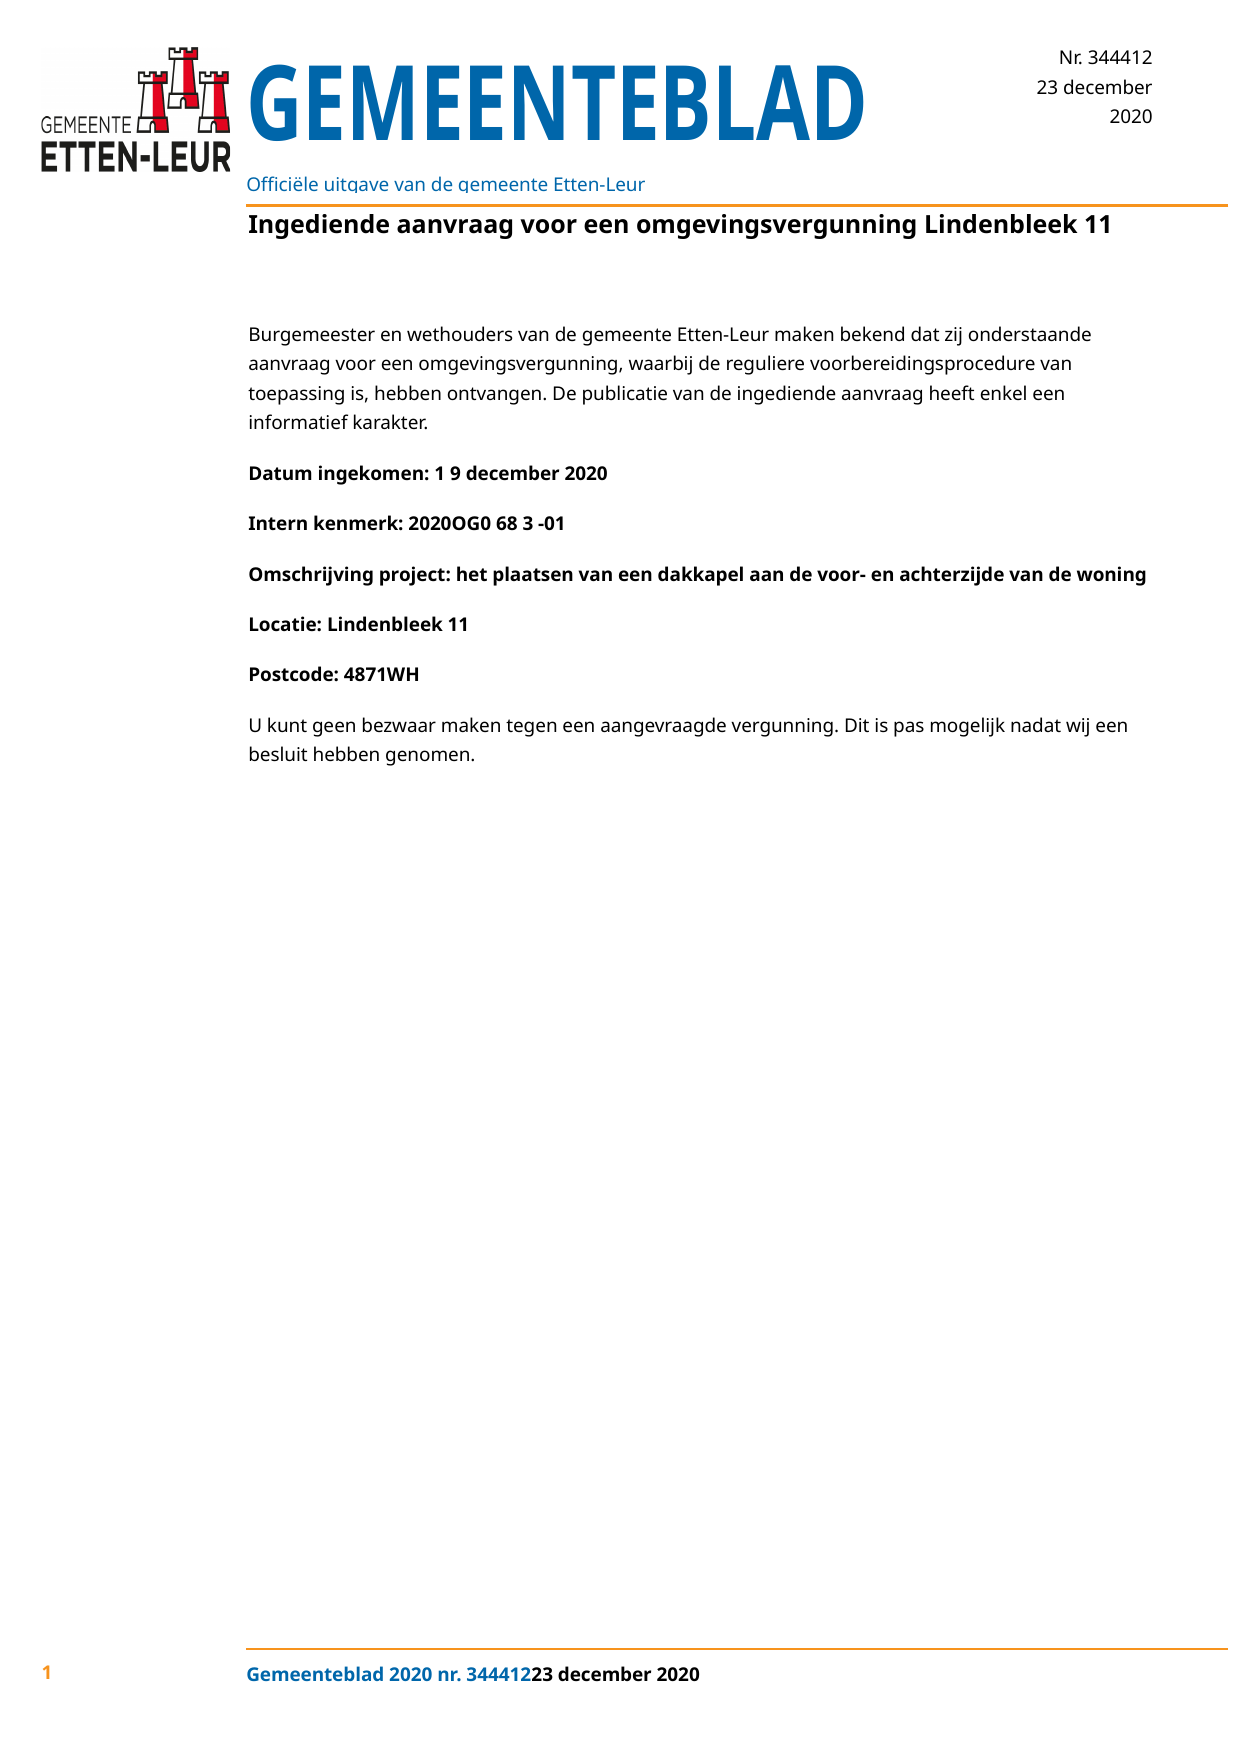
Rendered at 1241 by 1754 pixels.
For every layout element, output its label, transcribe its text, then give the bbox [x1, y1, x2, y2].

text Omschrijving project: het plaatsen van een dakkapel aan de voor- en achterzijde van de woning [248, 561, 1152, 586]
text Postcode: 4871WH [248, 662, 1152, 687]
text U kunt geen bezwaar maken tegen een aangevraagde vergunning. Dit is pas mogelijk nadat wij een besluit hebben genomen. [248, 712, 1152, 767]
text Intern kenmerk: 2020OG0 68 3 -01 [248, 510, 1152, 536]
text Datum ingekomen: 1 9 december 2020 [248, 460, 1152, 486]
text Ingediende aanvraag voor een omgevingsvergunning Lindenbleek 11 [248, 207, 1152, 241]
picture [41, 47, 231, 172]
text Locatie: Lindenbleek 11 [248, 611, 1152, 637]
text Burgemeester en wethouders van de gemeente Etten-Leur maken bekend dat zij onderstaande aanvraag voor een omgevingsvergunning, waarbij de reguliere voorbereidingsprocedure van toepassing is, hebben ontvangen. De publicatie van de ingediende aanvraag heeft enkel een informatief karakter. [248, 321, 1152, 435]
